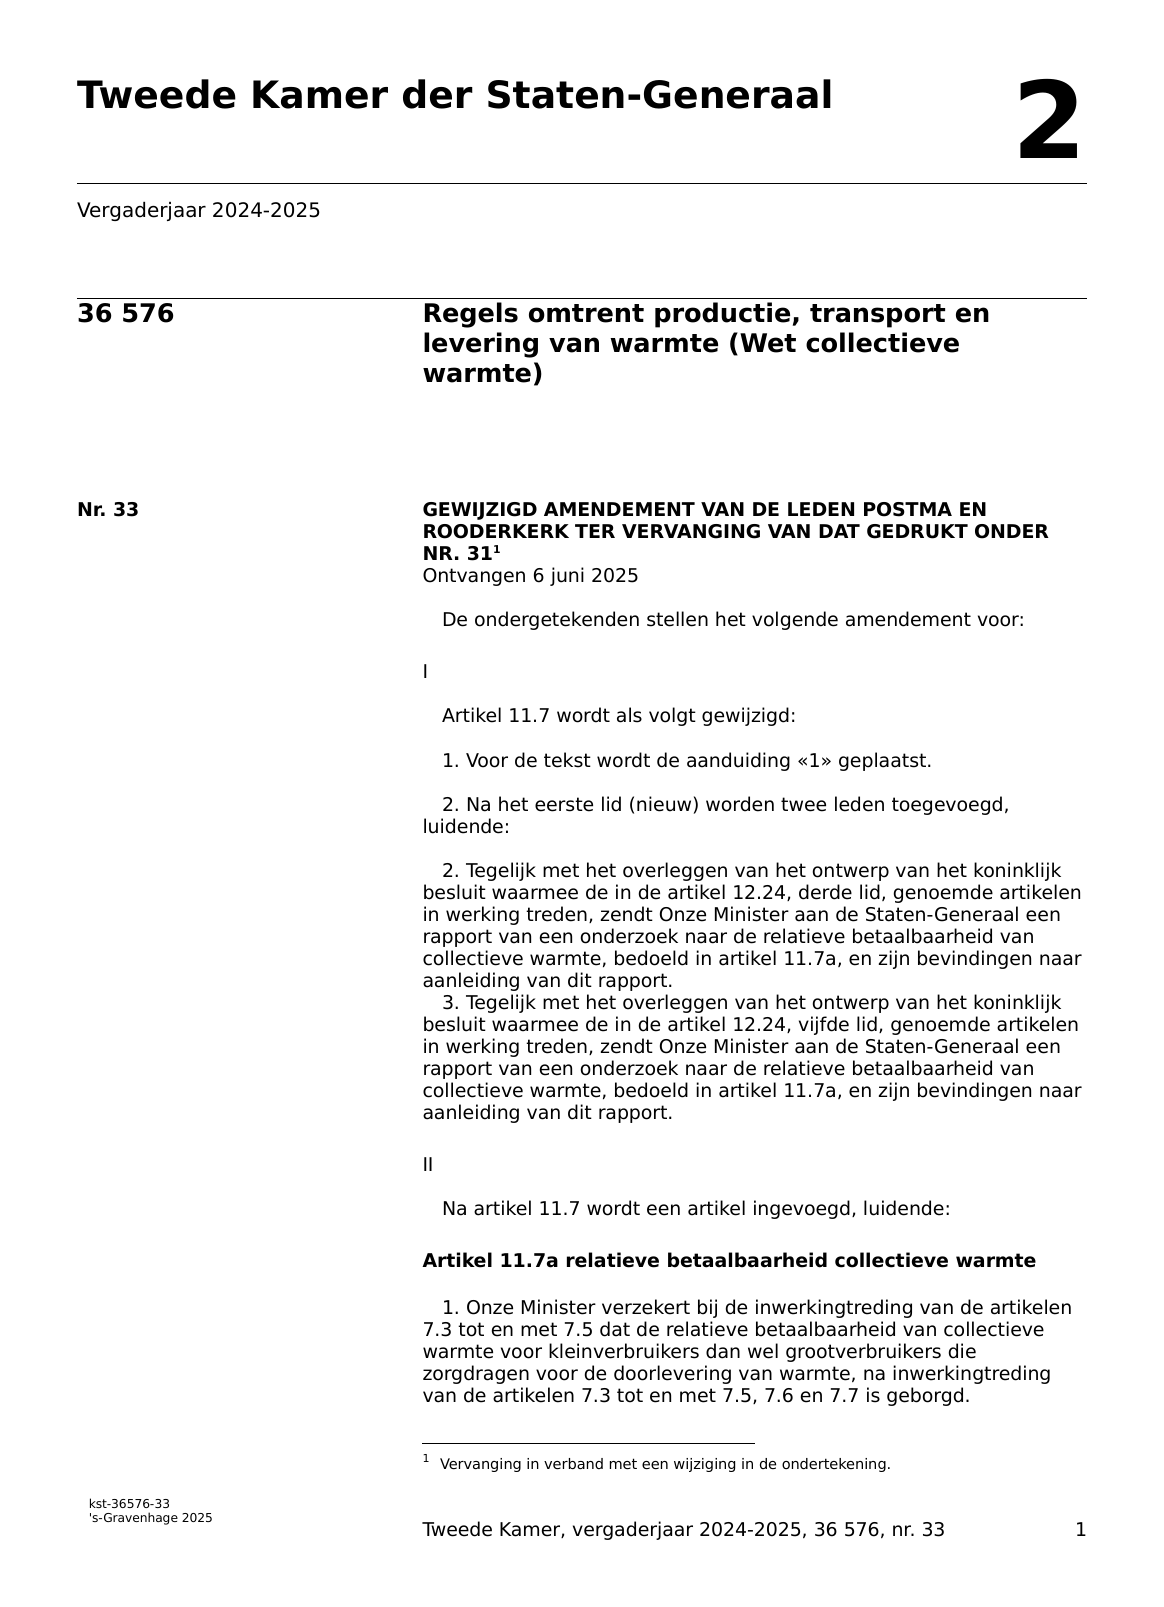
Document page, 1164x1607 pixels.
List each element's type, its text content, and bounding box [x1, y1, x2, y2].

text Artikel 11.7 wordt als volgt gewijzigd: [422, 705, 1087, 727]
text Na artikel 11.7 wordt een artikel ingevoegd, luidende: [422, 1198, 1087, 1220]
subtitle 36 576 Regels omtrent productie, transport en levering van warmte (Wet collectieve warmte) [77, 299, 1087, 388]
text 3. Tegelijk met het overleggen van het ontwerp van het koninklijk besluit waarmee de in de artikel 12.24, vijfde lid, genoemde artikelen in werking treden, zendt Onze Minister aan de Staten-Generaal een rapport van een onderzoek naar de relatieve betaalbaarheid van collectieve warmte, bedoeld in artikel 11.7a, en zijn bevindingen naar aanleiding van dit rapport. [422, 992, 1087, 1123]
text 1. Voor de tekst wordt de aanduiding «1» geplaatst. [422, 749, 1087, 771]
text 2. Tegelijk met het overleggen van het ontwerp van het koninklijk besluit waarmee de in de artikel 12.24, derde lid, genoemde artikelen in werking treden, zendt Onze Minister aan de Staten-Generaal een rapport van een onderzoek naar de relatieve betaalbaarheid van collectieve warmte, bedoeld in artikel 11.7a, en zijn bevindingen naar aanleiding van dit rapport. [422, 860, 1087, 992]
text Ontvangen 6 juni 2025 [422, 565, 1087, 587]
text Vervanging in verband met een wijziging in de ondertekening. [422, 1452, 1087, 1474]
table_cell Vergaderjaar 2024-2025 [77, 184, 1087, 298]
table_header 2 [886, 59, 1087, 183]
subtitle Nr. 33 GEWIJZIGD AMENDEMENT VAN DE LEDEN POSTMA EN ROODERKERK TER VERVANGING VAN DAT GEDRUKT ONDER NR. 31 [77, 499, 1087, 565]
subtitle I [422, 661, 1087, 683]
subtitle Artikel 11.7a relatieve betaalbaarheid collectieve warmte [422, 1250, 1087, 1272]
text De ondergetekenden stellen het volgende amendement voor: [422, 609, 1087, 631]
table_header Tweede Kamer der Staten-Generaal [77, 59, 886, 183]
subtitle II [422, 1153, 1087, 1176]
text 1. Onze Minister verzekert bij de inwerkingtreding van de artikelen 7.3 tot en met 7.5 dat de relatieve betaalbaarheid van collectieve warmte voor kleinverbruikers dan wel grootverbruikers die zorgdragen voor de doorlevering van warmte, na inwerkingtreding van de artikelen 7.3 tot en met 7.5, 7.6 en 7.7 is geborgd. [422, 1297, 1087, 1407]
text kst-36576-33 [88, 1497, 323, 1511]
text 's-Gravenhage 2025 [88, 1511, 323, 1525]
text 2. Na het eerste lid (nieuw) worden twee leden toegevoegd, luidende: [422, 794, 1087, 838]
